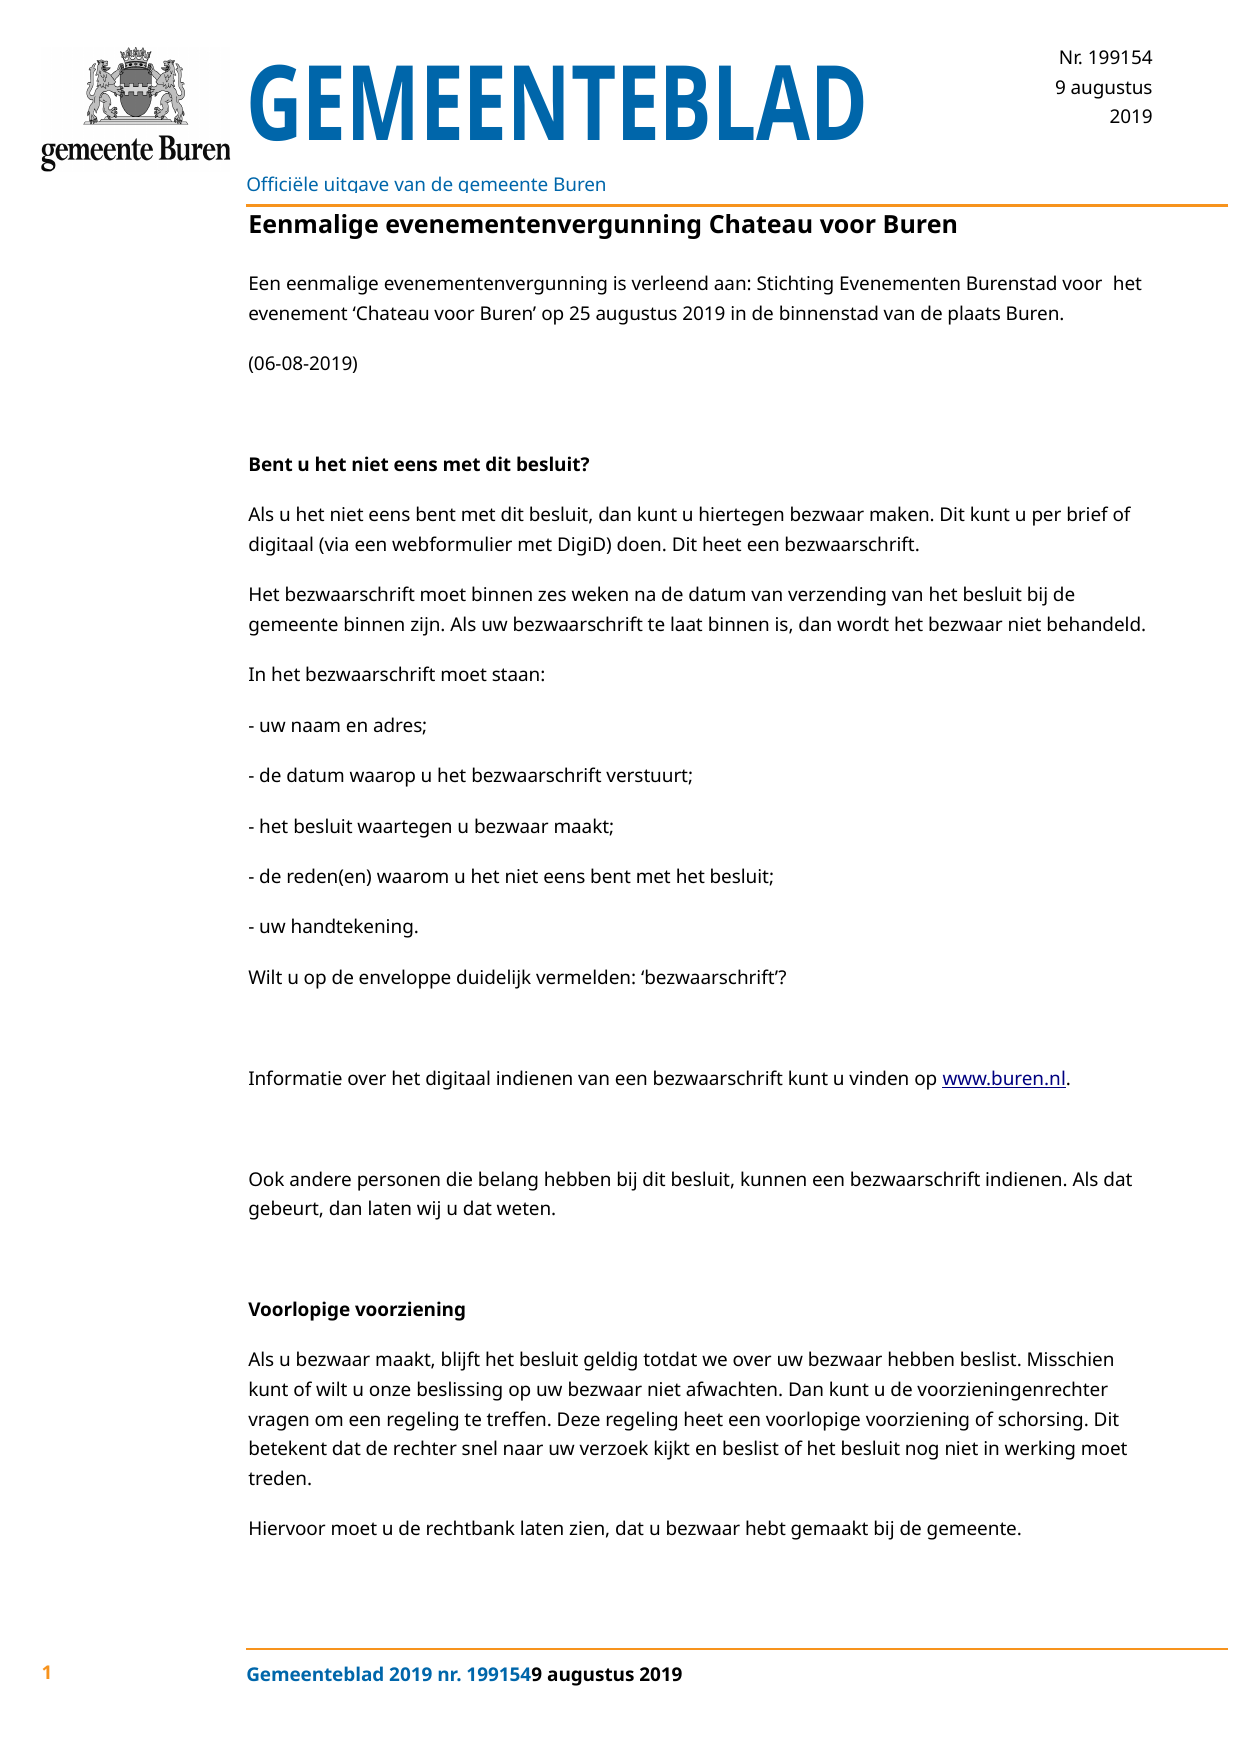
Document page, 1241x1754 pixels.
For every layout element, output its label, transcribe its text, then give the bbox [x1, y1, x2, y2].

text - het besluit waartegen u bezwaar maakt; [248, 813, 1152, 838]
text Als u het niet eens bent met dit besluit, dan kunt u hiertegen bezwaar maken. Dit kunt u per brief of digitaal (via een webformulier met DigiD) doen. Dit heet een bezwaarschrift. [248, 502, 1152, 557]
text Als u bezwaar maakt, blijft het besluit geldig totdat we over uw bezwaar hebben beslist. Misschien kunt of wilt u onze beslissing op uw bezwaar niet afwachten. Dan kunt u de voorzieningenrechter vragen om een regeling te treffen. Deze regeling heet een voorlopige voorziening of schorsing. Dit betekent dat de rechter snel naar uw verzoek kijkt en beslist of het besluit nog niet in werking moet treden. [248, 1347, 1152, 1491]
text - de datum waarop u het bezwaarschrift verstuurt; [248, 762, 1152, 788]
text - de reden(en) waarom u het niet eens bent met het besluit; [248, 863, 1152, 889]
text (06-08-2019) [248, 350, 1152, 376]
text Hiervoor moet u de rechtbank laten zien, dat u bezwaar hebt gemaakt bij de gemeente. [248, 1515, 1152, 1541]
text - uw handtekening. [248, 914, 1152, 939]
text Een eenmalige evenementenvergunning is verleend aan: Stichting Evenementen Burenstad voor het evenement ‘Chateau voor Buren’ op 25 augustus 2019 in de binnenstad van de plaats Buren. [248, 270, 1152, 326]
text In het bezwaarschrift moet staan: [248, 662, 1152, 687]
picture [41, 47, 231, 172]
text Eenmalige evenementenvergunning Chateau voor Buren [248, 207, 1152, 241]
text Wilt u op de enveloppe duidelijk vermelden: ‘bezwaarschrift’? [248, 964, 1152, 990]
text Bent u het niet eens met dit besluit? [248, 451, 1152, 477]
text Voorlopige voorziening [248, 1296, 1152, 1322]
text - uw naam en adres; [248, 712, 1152, 738]
text Ook andere personen die belang hebben bij dit besluit, kunnen een bezwaarschrift indienen. Als dat gebeurt, dan laten wij u dat weten. [248, 1166, 1152, 1221]
text Het bezwaarschrift moet binnen zes weken na de datum van verzending van het besluit bij de gemeente binnen zijn. Als uw bezwaarschrift te laat binnen is, dan wordt het bezwaar niet behandeld. [248, 582, 1152, 637]
text Informatie over het digitaal indienen van een bezwaarschrift kunt u vinden op www.buren.nl. [248, 1065, 1152, 1091]
